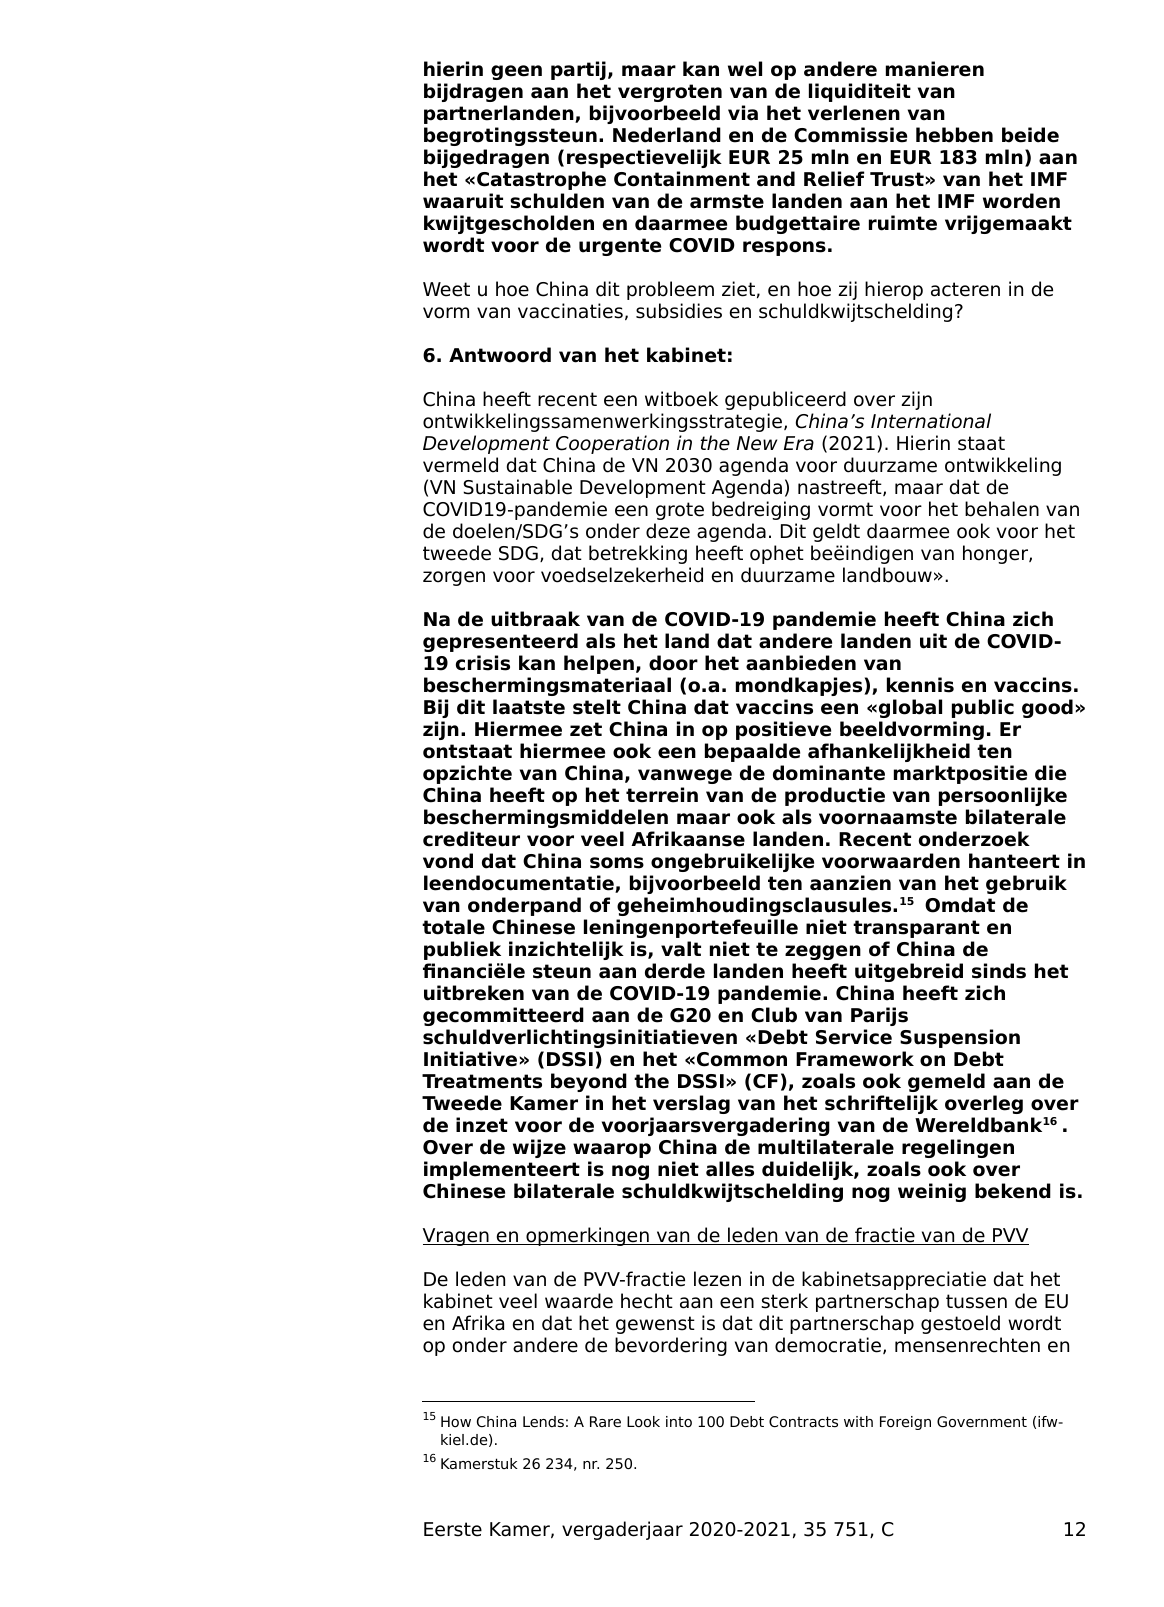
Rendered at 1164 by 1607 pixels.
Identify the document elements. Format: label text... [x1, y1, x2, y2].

text Na de uitbraak van de COVID-19 pandemie heeft China zich gepresenteerd als het land dat andere landen uit de COVID-19 crisis kan helpen, door het aanbieden van beschermingsmateriaal (o.a. mondkapjes), kennis en vaccins. Bij dit laatste stelt China dat vaccins een «global public good» zijn. Hiermee zet China in op positieve beeldvorming. Er ontstaat hiermee ook een bepaalde afhankelijkheid ten opzichte van China, vanwege de dominante marktpositie die China heeft op het terrein van de productie van persoonlijke beschermingsmiddelen maar ook als voornaamste bilaterale crediteur voor veel Afrikaanse landen. Recent onderzoek vond dat China soms ongebruikelijke voorwaarden hanteert in leendocumentatie, bijvoorbeeld ten aanzien van het gebruik van onderpand of geheimhoudingsclausules. Omdat de totale Chinese leningenportefeuille niet transparant en publiek inzichtelijk is, valt niet te zeggen of China de financiële steun aan derde landen heeft uitgebreid sinds het uitbreken van de COVID-19 pandemie. China heeft zich gecommitteerd aan de G20 en Club van Parijs schuldverlichtingsinitiatieven «Debt Service Suspension Initiative» (DSSI) en het «Common Framework on Debt Treatments beyond the DSSI» (CF), zoals ook gemeld aan de Tweede Kamer in het verslag van het schriftelijk overleg over de inzet voor de voorjaarsvergadering van de Wereldbank. Over de wijze waarop China de multilaterale regelingen implementeert is nog niet alles duidelijk, zoals ook over Chinese bilaterale schuldkwijtschelding nog weinig bekend is. [422, 609, 1087, 1203]
text Weet u hoe China dit probleem ziet, en hoe zij hierop acteren in de vorm van vaccinaties, subsidies en schuldkwijtschelding? [422, 279, 1087, 323]
subtitle 6. Antwoord van het kabinet: [422, 345, 1087, 367]
text How China Lends: A Rare Look into 100 Debt Contracts with Foreign Government (ifw-kiel.de). [422, 1410, 1087, 1449]
text hierin geen partij, maar kan wel op andere manieren bijdragen aan het vergroten van de liquiditeit van partnerlanden, bijvoorbeeld via het verlenen van begrotingssteun. Nederland en de Commissie hebben beide bijgedragen (respectievelijk EUR 25 mln en EUR 183 mln) aan het «Catastrophe Containment and Relief Trust» van het IMF waaruit schulden van de armste landen aan het IMF worden kwijtgescholden en daarmee budgettaire ruimte vrijgemaakt wordt voor de urgente COVID respons. [422, 59, 1087, 257]
text China heeft recent een witboek gepubliceerd over zijn ontwikkelingssamenwerkingsstrategie, China’s International Development Cooperation in the New Era (2021). Hierin staat vermeld dat China de VN 2030 agenda voor duurzame ontwikkeling (VN Sustainable Development Agenda) nastreeft, maar dat de COVID19-pandemie een grote bedreiging vormt voor het behalen van de doelen/SDG’s onder deze agenda. Dit geldt daarmee ook voor het tweede SDG, dat betrekking heeft ophet beëindigen van honger, zorgen voor voedselzekerheid en duurzame landbouw». [422, 389, 1087, 587]
text Kamerstuk 26 234, nr. 250. [422, 1452, 1087, 1474]
subtitle Vragen en opmerkingen van de leden van de fractie van de PVV [422, 1225, 1087, 1247]
text De leden van de PVV-fractie lezen in de kabinetsappreciatie dat het kabinet veel waarde hecht aan een sterk partnerschap tussen de EU en Afrika en dat het gewenst is dat dit partnerschap gestoeld wordt op onder andere de bevordering van democratie, mensenrechten en [422, 1269, 1087, 1357]
